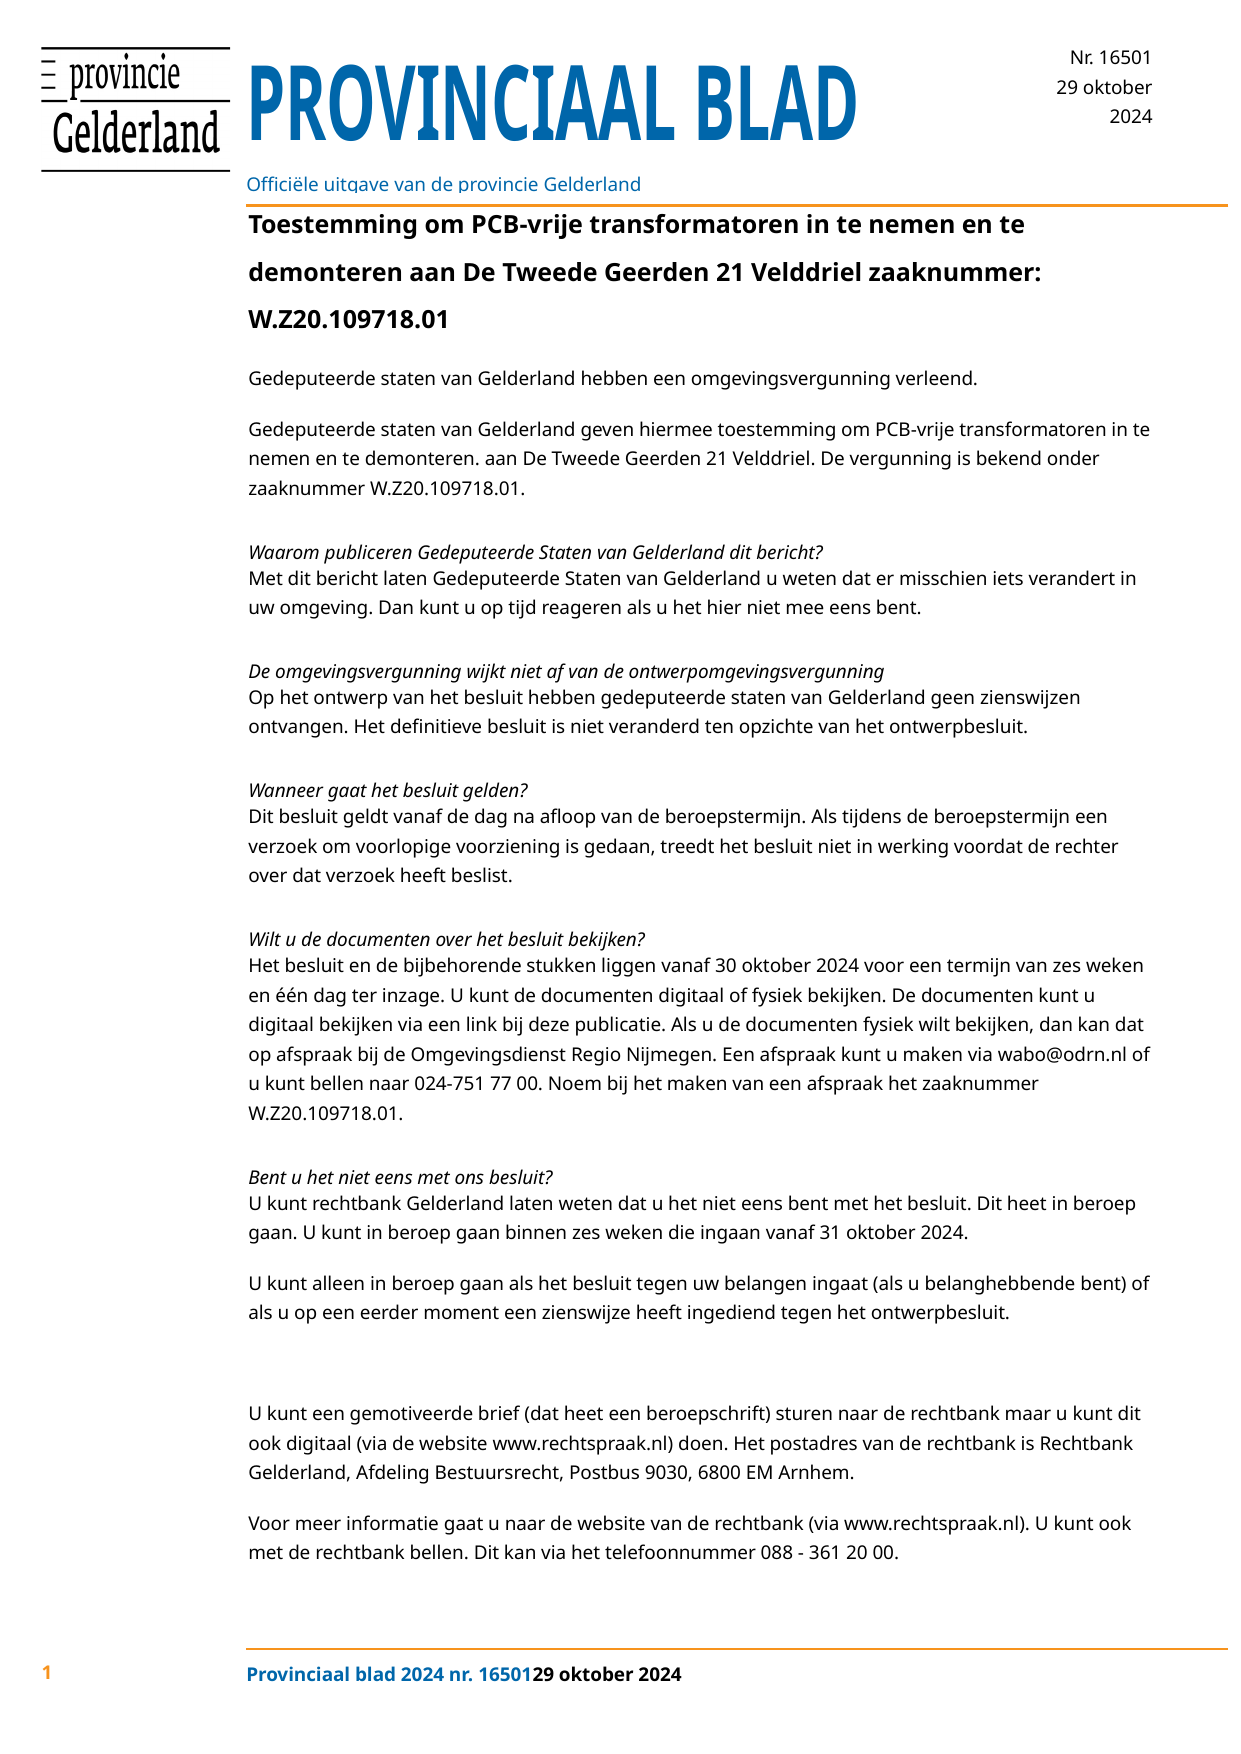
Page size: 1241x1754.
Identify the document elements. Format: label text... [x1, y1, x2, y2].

text Voor meer informatie gaat u naar de website van de rechtbank (via www.rechtspraak.nl). U kunt ook met de rechtbank bellen. Dit kan via het telefoonnummer 088 - 361 20 00. [248, 1510, 1152, 1565]
text Waarom publiceren Gedeputeerde Staten van Gelderland dit bericht? [248, 539, 1152, 565]
picture [41, 47, 231, 172]
text Gedeputeerde staten van Gelderland geven hiermee toestemming om PCB-vrije transformatoren in te nemen en te demonteren. aan De Tweede Geerden 21 Velddriel. De vergunning is bekend onder zaaknummer W.Z20.109718.01. [248, 416, 1152, 501]
text Wilt u de documenten over het besluit bekijken? [248, 926, 1152, 952]
text Toestemming om PCB-vrije transformatoren in te nemen en te demonteren aan De Tweede Geerden 21 Velddriel zaaknummer: W.Z20.109718.01 [248, 207, 1152, 336]
text Met dit bericht laten Gedeputeerde Staten van Gelderland u weten dat er misschien iets verandert in uw omgeving. Dan kunt u op tijd reageren als u het hier niet mee eens bent. [248, 565, 1152, 620]
text Bent u het niet eens met ons besluit? [248, 1164, 1152, 1190]
text Wanneer gaat het besluit gelden? [248, 778, 1152, 803]
text De omgevingsvergunning wijkt niet af van de ontwerpomgevingsvergunning [248, 658, 1152, 684]
text Gedeputeerde staten van Gelderland hebben een omgevingsvergunning verleend. [248, 366, 1152, 391]
text U kunt een gemotiveerde brief (dat heet een beroepschrift) sturen naar de rechtbank maar u kunt dit ook digitaal (via de website www.rechtspraak.nl) doen. Het postadres van de rechtbank is Rechtbank Gelderland, Afdeling Bestuursrecht, Postbus 9030, 6800 EM Arnhem. [248, 1400, 1152, 1485]
text Dit besluit geldt vanaf de dag na afloop van de beroepstermijn. Als tijdens de beroepstermijn een verzoek om voorlopige voorziening is gedaan, treedt het besluit niet in werking voordat de rechter over dat verzoek heeft beslist. [248, 803, 1152, 888]
text U kunt alleen in beroep gaan als het besluit tegen uw belangen ingaat (als u belanghebbende bent) of als u op een eerder moment een zienswijze heeft ingediend tegen het ontwerpbesluit. [248, 1270, 1152, 1325]
text U kunt rechtbank Gelderland laten weten dat u het niet eens bent met het besluit. Dit heet in beroep gaan. U kunt in beroep gaan binnen zes weken die ingaan vanaf 31 oktober 2024. [248, 1190, 1152, 1245]
text Het besluit en de bijbehorende stukken liggen vanaf 30 oktober 2024 voor een termijn van zes weken en één dag ter inzage. U kunt de documenten digitaal of fysiek bekijken. De documenten kunt u digitaal bekijken via een link bij deze publicatie. Als u de documenten fysiek wilt bekijken, dan kan dat op afspraak bij de Omgevingsdienst Regio Nijmegen. Een afspraak kunt u maken via wabo@odrn.nl of u kunt bellen naar 024-751 77 00. Noem bij het maken van een afspraak het zaaknummer W.Z20.109718.01. [248, 952, 1152, 1126]
text Op het ontwerp van het besluit hebben gedeputeerde staten van Gelderland geen zienswijzen ontvangen. Het definitieve besluit is niet veranderd ten opzichte van het ontwerpbesluit. [248, 684, 1152, 739]
